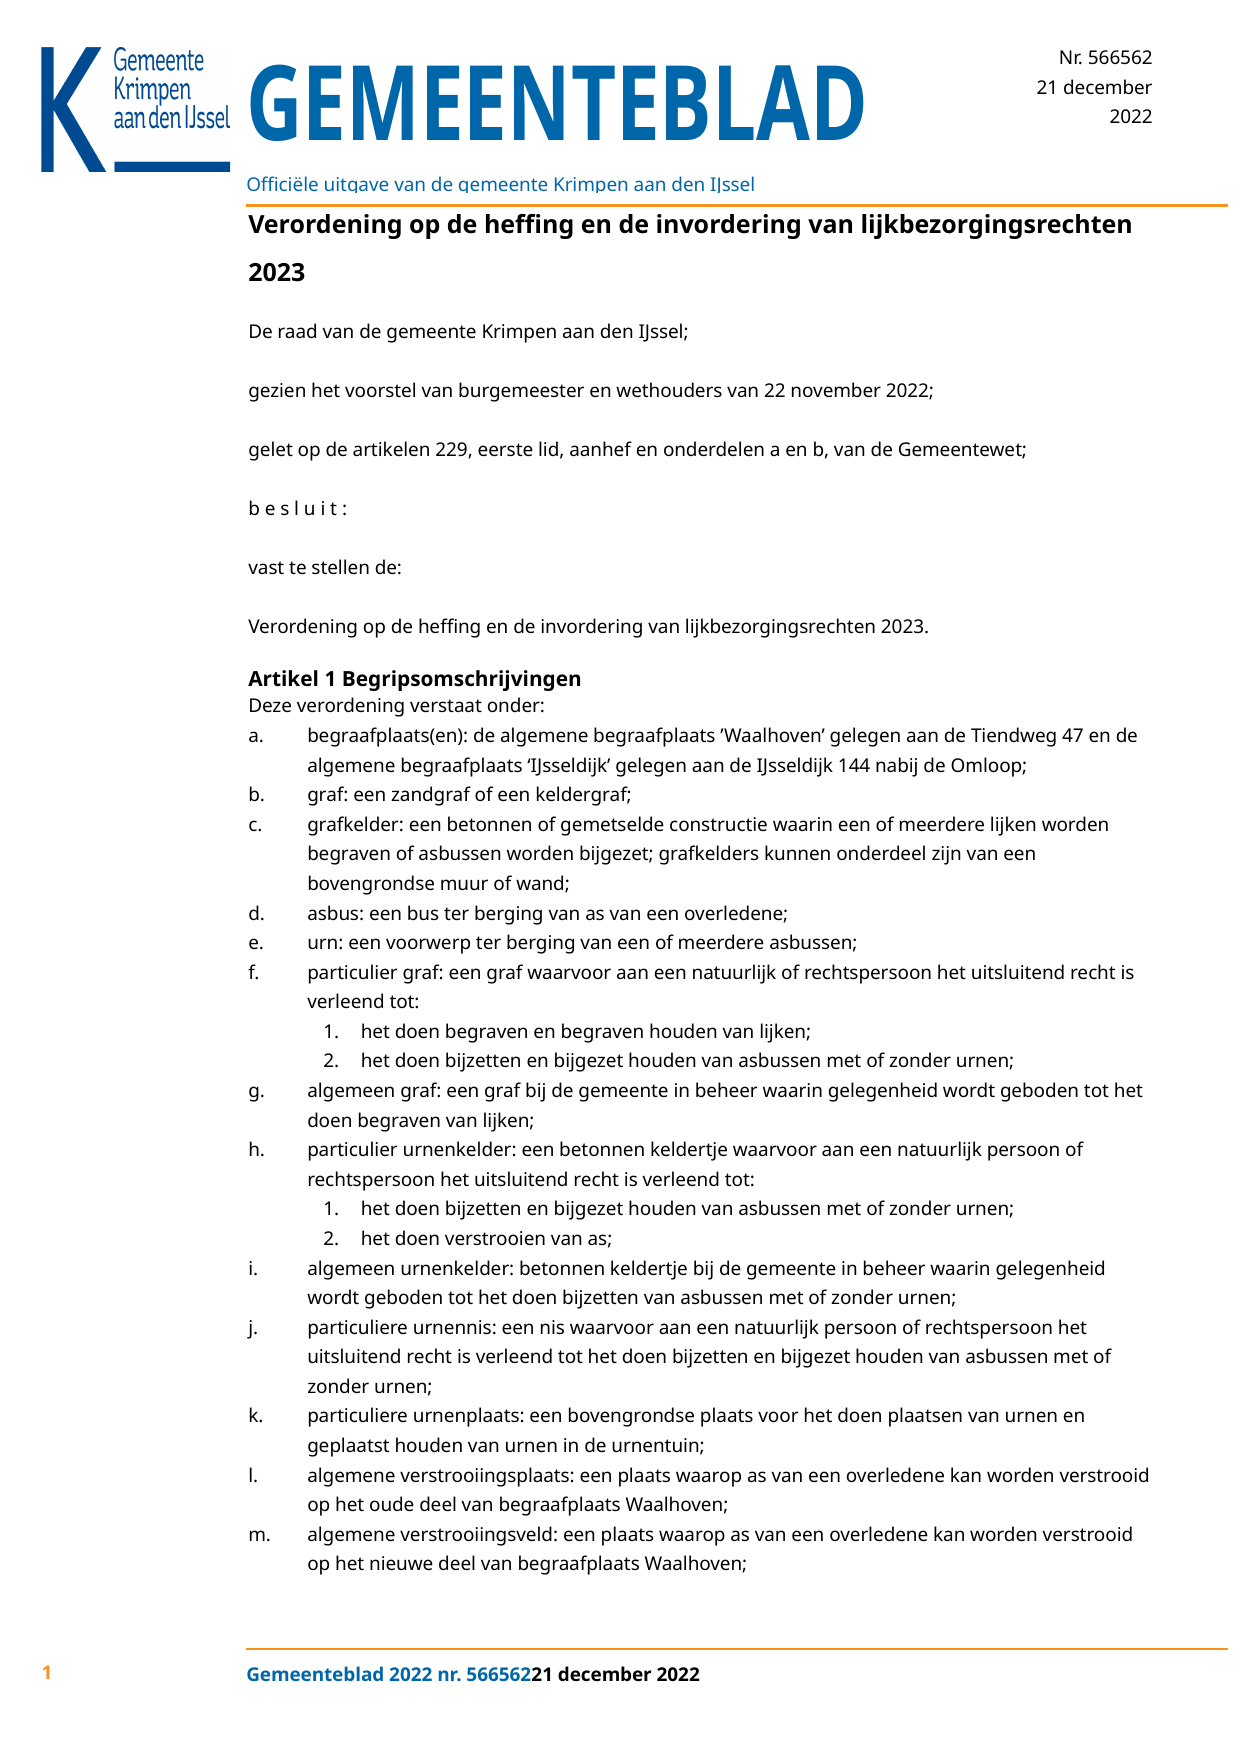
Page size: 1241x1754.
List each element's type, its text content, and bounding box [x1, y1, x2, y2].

list begraafplaats(en): de algemene begraafplaats ’Waalhoven’ gelegen aan de Tiendweg 47 en de algemene begraafplaats ‘IJsseldijk’ gelegen aan de IJsseldijk 144 nabij de Omloop; [248, 722, 1152, 777]
list grafkelder: een betonnen of gemetselde constructie waarin een of meerdere lijken worden begraven of asbussen worden bijgezet; grafkelders kunnen onderdeel zijn van een bovengrondse muur of wand; [248, 811, 1152, 896]
list algemene verstrooiingsveld: een plaats waarop as van een overledene kan worden verstrooid op het nieuwe deel van begraafplaats Waalhoven; [248, 1521, 1152, 1576]
text De raad van de gemeente Krimpen aan den IJssel; [248, 318, 1152, 344]
text vast te stellen de: [248, 554, 1152, 580]
list het doen bijzetten en bijgezet houden van asbussen met of zonder urnen; [323, 1048, 1152, 1073]
list het doen begraven en begraven houden van lijken; [323, 1018, 1152, 1044]
text gelet op de artikelen 229, eerste lid, aanhef en onderdelen a en b, van de Gemeentewet; [248, 436, 1152, 462]
list het doen verstrooien van as; [323, 1225, 1152, 1251]
list particuliere urnenplaats: een bovengrondse plaats voor het doen plaatsen van urnen en geplaatst houden van urnen in de urnentuin; [248, 1403, 1152, 1458]
text b e s l u i t : [248, 495, 1152, 521]
list het doen bijzetten en bijgezet houden van asbussen met of zonder urnen; [323, 1196, 1152, 1221]
list graf: een zandgraf of een keldergraf; [248, 781, 1152, 807]
picture [41, 47, 231, 172]
list algemeen urnenkelder: betonnen keldertje bij de gemeente in beheer waarin gelegenheid wordt geboden tot het doen bijzetten van asbussen met of zonder urnen; [248, 1255, 1152, 1310]
list particulier urnenkelder: een betonnen keldertje waarvoor aan een natuurlijk persoon of rechtspersoon het uitsluitend recht is verleend tot: [248, 1136, 1152, 1192]
list asbus: een bus ter berging van as van een overledene; [248, 900, 1152, 925]
text Verordening op de heffing en de invordering van lijkbezorgingsrechten 2023 [248, 207, 1152, 288]
text Artikel 1 Begripsomschrijvingen [248, 664, 1152, 693]
text gezien het voorstel van burgemeester en wethouders van 22 november 2022; [248, 377, 1152, 403]
list particuliere urnennis: een nis waarvoor aan een natuurlijk persoon of rechtspersoon het uitsluitend recht is verleend tot het doen bijzetten en bijgezet houden van asbussen met of zonder urnen; [248, 1314, 1152, 1399]
list particulier graf: een graf waarvoor aan een natuurlijk of rechtspersoon het uitsluitend recht is verleend tot: [248, 959, 1152, 1014]
text Verordening op de heffing en de invordering van lijkbezorgingsrechten 2023. [248, 614, 1152, 639]
list algemene verstrooiingsplaats: een plaats waarop as van een overledene kan worden verstrooid op het oude deel van begraafplaats Waalhoven; [248, 1462, 1152, 1517]
list algemeen graf: een graf bij de gemeente in beheer waarin gelegenheid wordt geboden tot het doen begraven van lijken; [248, 1077, 1152, 1132]
list urn: een voorwerp ter berging van een of meerdere asbussen; [248, 929, 1152, 955]
text Deze verordening verstaat onder: [248, 693, 1152, 718]
